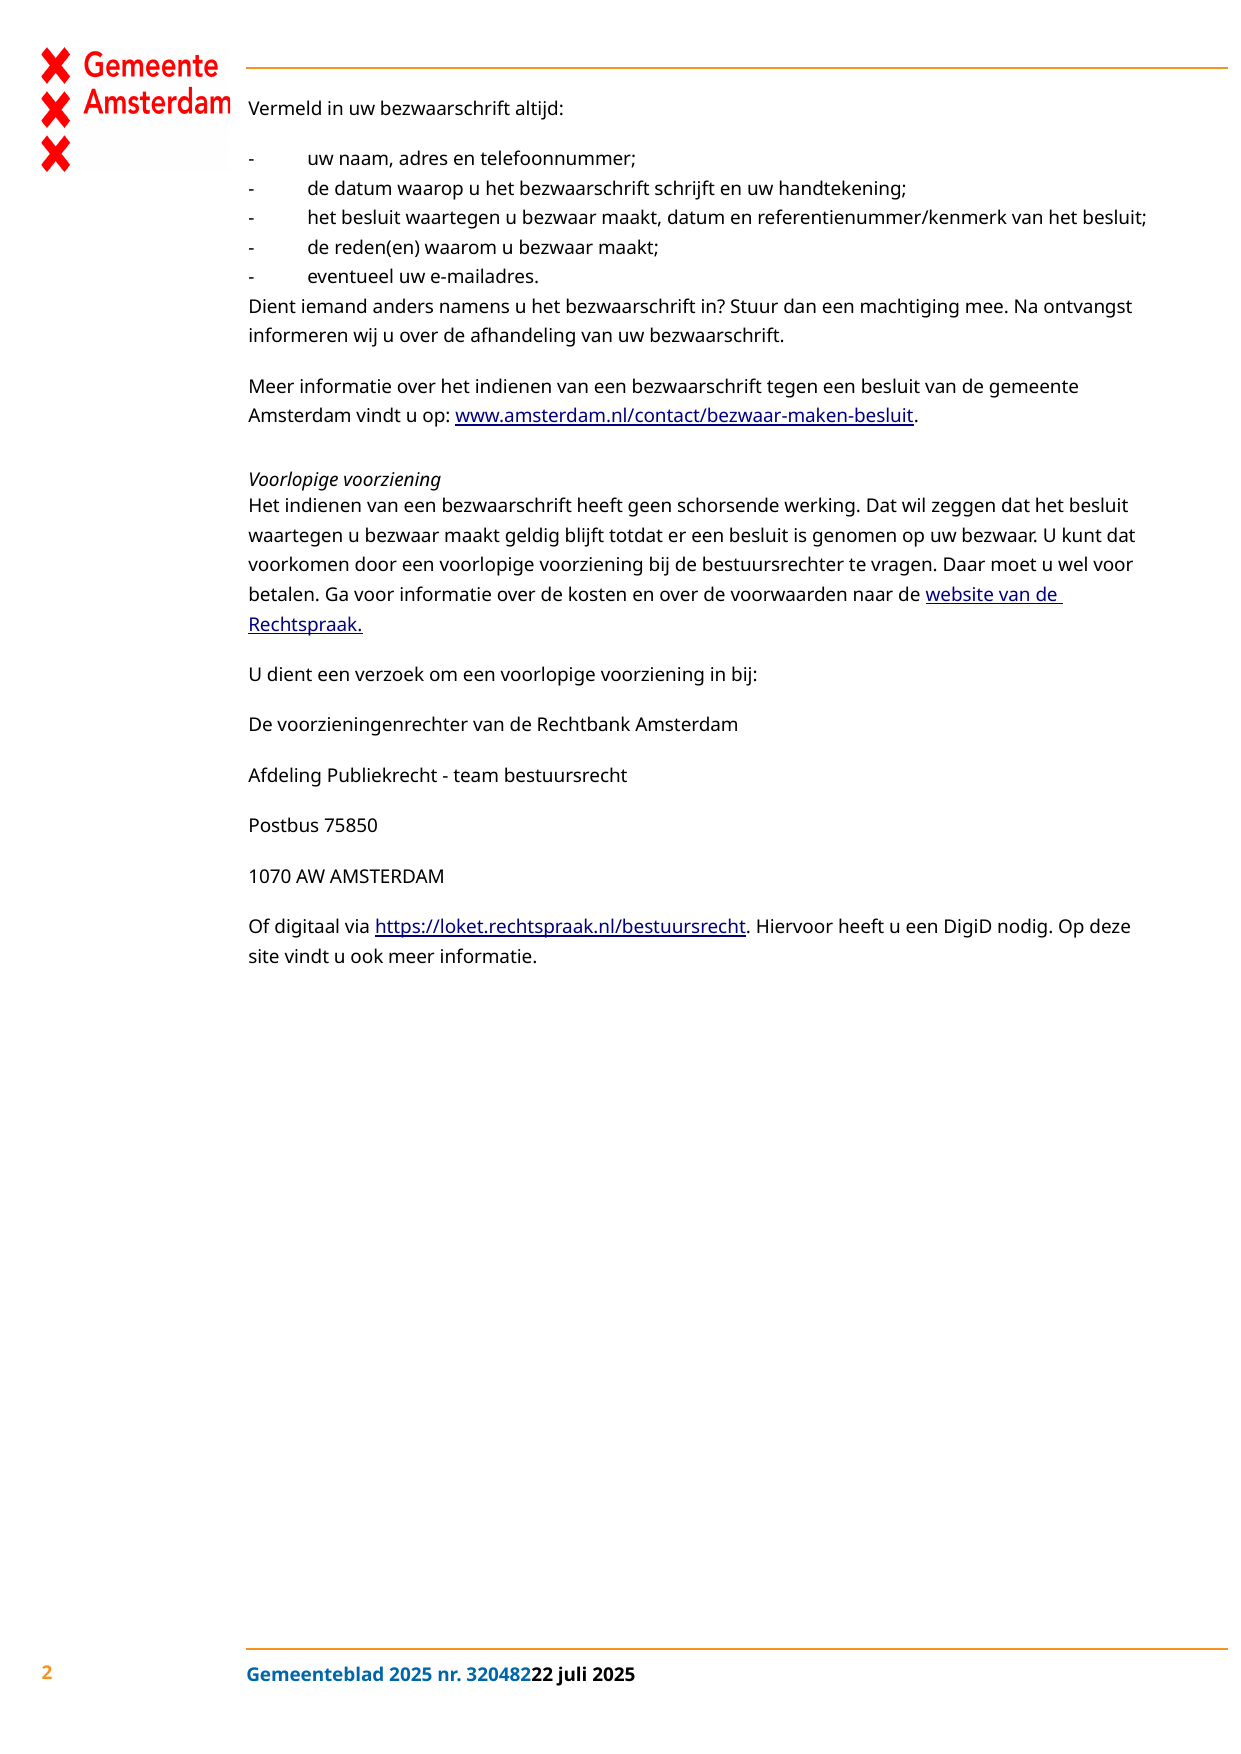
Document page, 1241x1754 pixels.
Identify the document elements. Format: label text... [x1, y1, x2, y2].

text Voorlopige voorziening [248, 467, 1152, 492]
text Afdeling Publiekrecht - team bestuursrecht [248, 762, 1152, 788]
text De voorzieningenrechter van de Rechtbank Amsterdam [248, 712, 1152, 737]
text Postbus 75850 [248, 812, 1152, 838]
text Of digitaal via https://loket.rechtspraak.nl/bestuursrecht. Hiervoor heeft u een DigiD nodig. Op deze site vindt u ook meer informatie. [248, 913, 1152, 968]
text Vermeld in uw bezwaarschrift altijd: [248, 95, 1152, 121]
text Het indienen van een bezwaarschrift heeft geen schorsende werking. Dat wil zeggen dat het besluit waartegen u bezwaar maakt geldig blijft totdat er een besluit is genomen op uw bezwaar. U kunt dat voorkomen door een voorlopige voorziening bij de bestuursrechter te vragen. Daar moet u wel voor betalen. Ga voor informatie over de kosten en over de voorwaarden naar de website van de Rechtspraak. [248, 492, 1152, 636]
list het besluit waartegen u bezwaar maakt, datum en referentienummer/kenmerk van het besluit; [248, 204, 1152, 230]
list de datum waarop u het bezwaarschrift schrijft en uw handtekening; [248, 175, 1152, 201]
list de reden(en) waarom u bezwaar maakt; [248, 234, 1152, 260]
list eventueel uw e-mailadres. [248, 263, 1152, 289]
text U dient een verzoek om een voorlopige voorziening in bij: [248, 661, 1152, 687]
picture [41, 47, 231, 172]
list uw naam, adres en telefoonnummer; [248, 145, 1152, 171]
text Meer informatie over het indienen van een bezwaarschrift tegen een besluit van de gemeente Amsterdam vindt u op: www.amsterdam.nl/contact/bezwaar-maken-besluit. [248, 373, 1152, 428]
text Dient iemand anders namens u het bezwaarschrift in? Stuur dan een machtiging mee. Na ontvangst informeren wij u over de afhandeling van uw bezwaarschrift. [248, 293, 1152, 348]
text 1070 AW AMSTERDAM [248, 863, 1152, 888]
